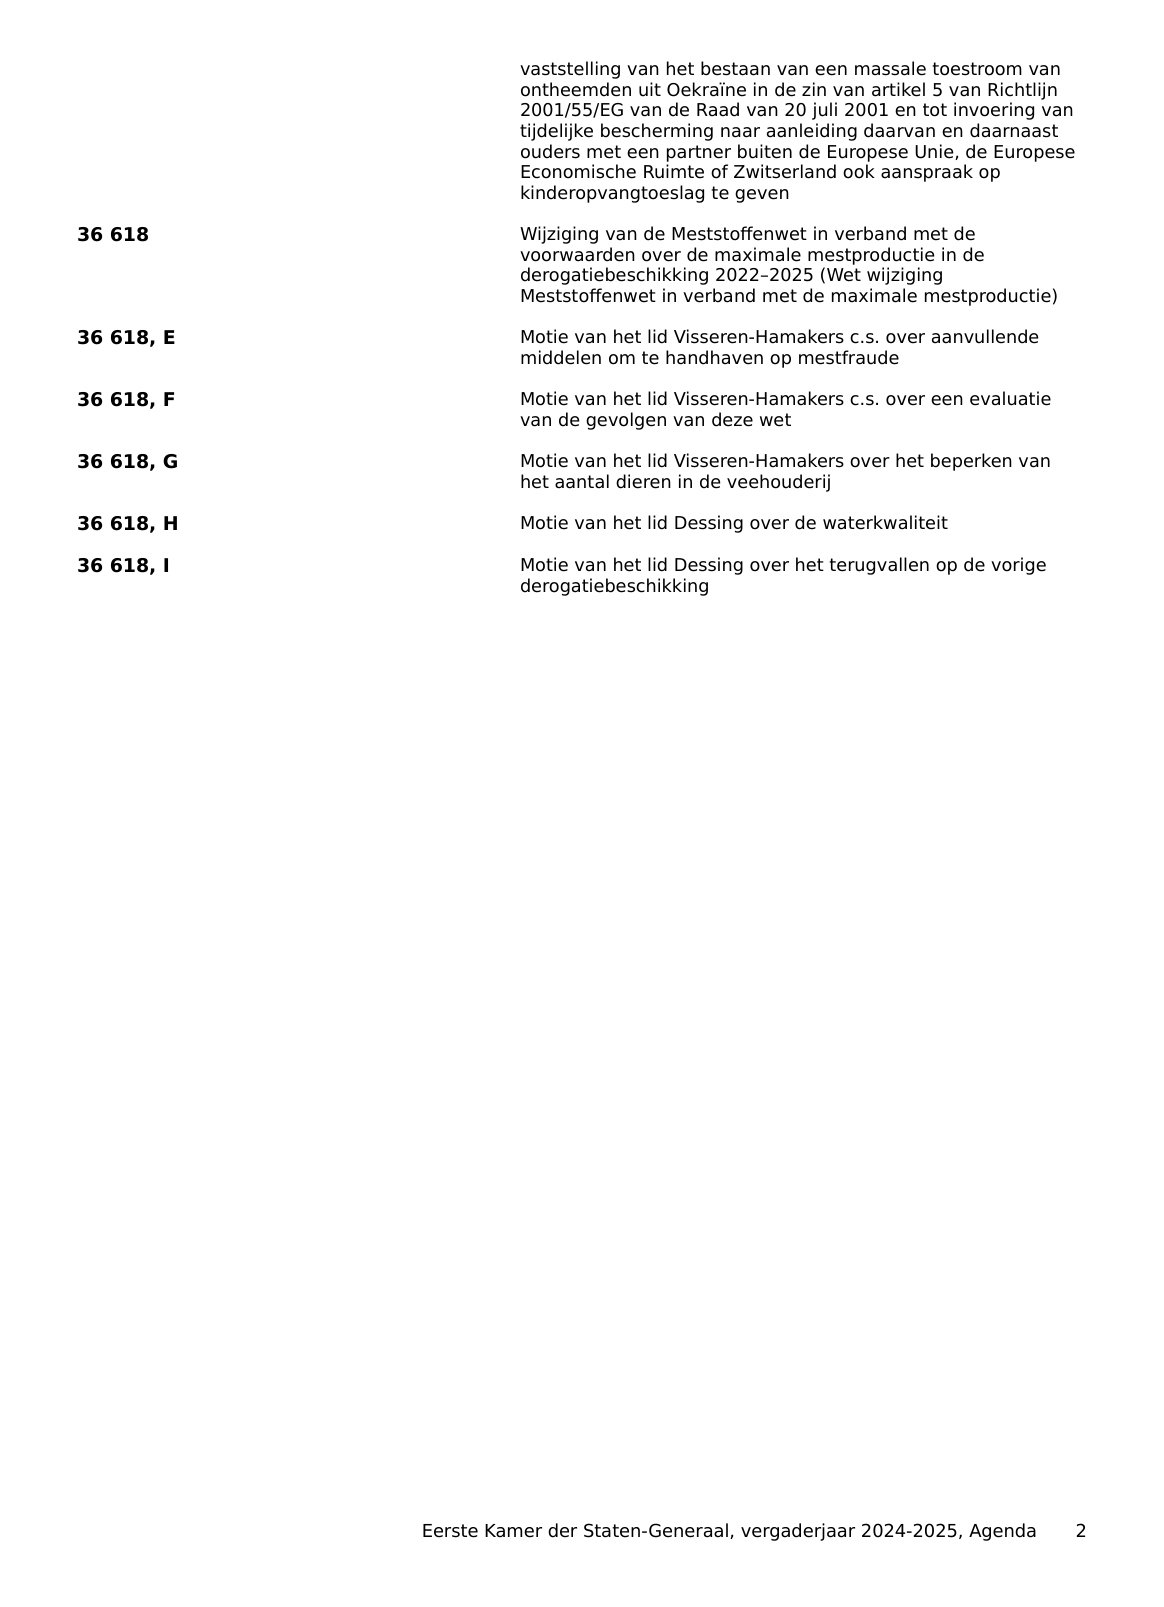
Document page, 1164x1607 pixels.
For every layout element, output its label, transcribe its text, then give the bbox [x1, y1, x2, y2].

table_cell [459, 535, 514, 555]
table_cell [77, 369, 459, 389]
table_cell [514, 369, 1087, 389]
table_cell [77, 430, 459, 451]
table_cell [77, 204, 459, 224]
table_cell vaststelling van het bestaan van een massale toestroom van ontheemden uit Oekraïne in de zin van artikel 5 van Richtlijn 2001/55/EG van de Raad van 20 juli 2001 en tot invoering van tijdelijke bescherming naar aanleiding daarvan en daarnaast ouders met een partner buiten de Europese Unie, de Europese Economische Ruimte of Zwitserland ook aanspraak op kinderopvangtoeslag te geven [514, 59, 1087, 203]
table_cell [459, 369, 514, 389]
table_cell [77, 307, 459, 327]
table_cell [514, 492, 1087, 513]
table_cell Wijziging van de Meststoffenwet in verband met de voorwaarden over de maximale mestproductie in de derogatiebeschikking 2022–2025 (Wet wijziging Meststoffenwet in verband met de maximale mestproductie) [514, 224, 1087, 307]
table_cell Motie van het lid Visseren-Hamakers c.s. over een evaluatie van de gevolgen van deze wet [514, 389, 1087, 430]
table_cell 36 618, F [77, 389, 459, 430]
table_cell Motie van het lid Dessing over de waterkwaliteit [514, 513, 1087, 535]
table_cell [514, 204, 1087, 224]
table_cell [459, 204, 514, 224]
table_cell Motie van het lid Dessing over het terugvallen op de vorige derogatiebeschikking [514, 555, 1087, 597]
table_cell [459, 555, 514, 597]
table_cell [459, 307, 514, 327]
table_cell [459, 327, 514, 368]
table_cell 36 618, G [77, 451, 459, 492]
table_cell [459, 430, 514, 451]
table_cell [459, 513, 514, 535]
table_cell [77, 59, 459, 203]
table_cell [459, 224, 514, 307]
table_cell [514, 307, 1087, 327]
table_cell [459, 451, 514, 492]
table_cell 36 618, I [77, 555, 459, 597]
table_cell [514, 535, 1087, 555]
table_cell 36 618, E [77, 327, 459, 368]
table_cell Motie van het lid Visseren-Hamakers over het beperken van het aantal dieren in de veehouderij [514, 451, 1087, 492]
table_cell 36 618, H [77, 513, 459, 535]
table_cell [459, 59, 514, 203]
table_cell Motie van het lid Visseren-Hamakers c.s. over aanvullende middelen om te handhaven op mestfraude [514, 327, 1087, 368]
table_cell 36 618 [77, 224, 459, 307]
table_cell [459, 389, 514, 430]
table_cell [77, 492, 459, 513]
table_cell [459, 492, 514, 513]
table_cell [77, 535, 459, 555]
table_cell [514, 430, 1087, 451]
